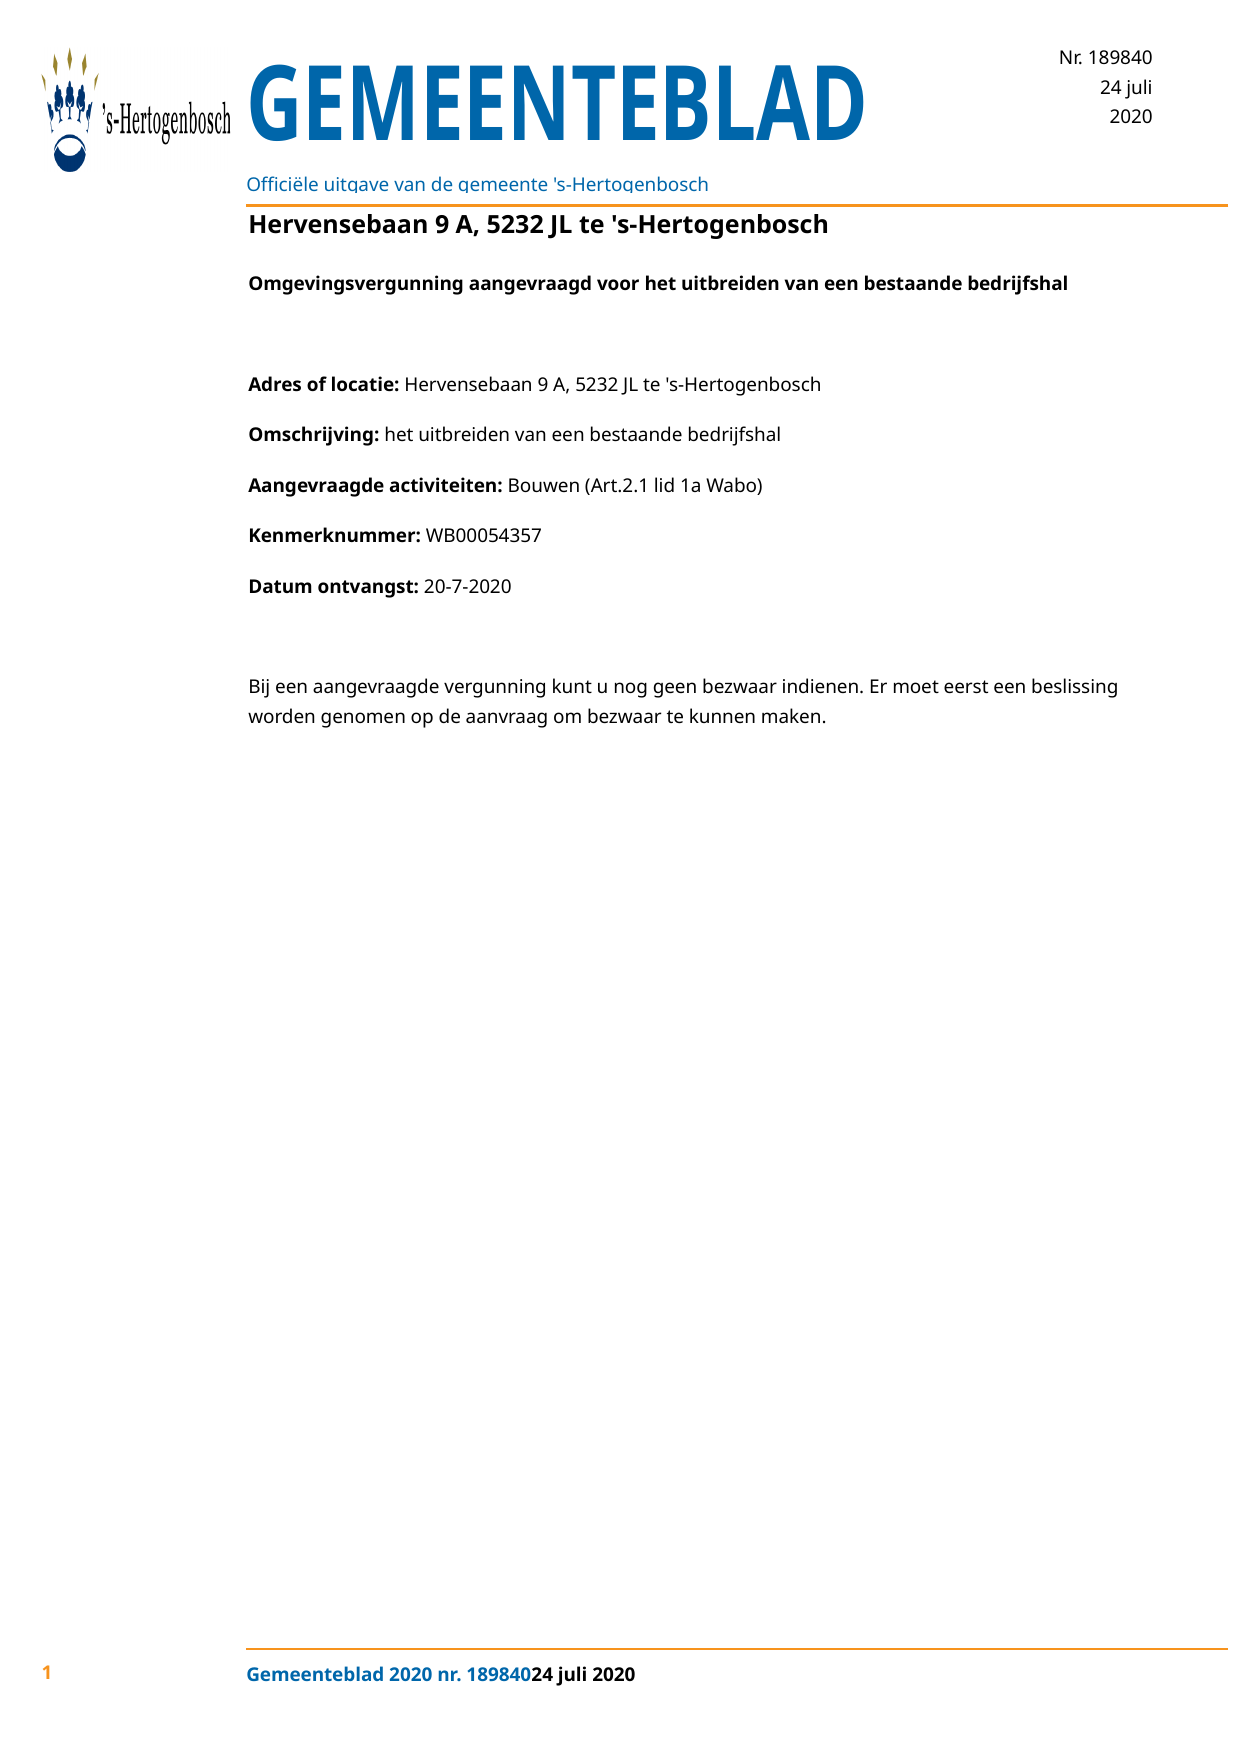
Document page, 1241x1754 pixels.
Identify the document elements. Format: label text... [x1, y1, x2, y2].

text Datum ontvangst: 20-7-2020 [248, 573, 1152, 598]
text Bij een aangevraagde vergunning kunt u nog geen bezwaar indienen. Er moet eerst een beslissing worden genomen op de aanvraag om bezwaar te kunnen maken. [248, 674, 1152, 729]
text Omgevingsvergunning aangevraagd voor het uitbreiden van een bestaande bedrijfshal [248, 270, 1152, 296]
text Kenmerknummer: WB00054357 [248, 522, 1152, 548]
text Omschrijving: het uitbreiden van een bestaande bedrijfshal [248, 422, 1152, 447]
text Hervensebaan 9 A, 5232 JL te 's-Hertogenbosch [248, 207, 1152, 241]
text Aangevraagde activiteiten: Bouwen (Art.2.1 lid 1a Wabo) [248, 472, 1152, 498]
text Adres of locatie: Hervensebaan 9 A, 5232 JL te 's-Hertogenbosch [248, 371, 1152, 397]
picture [41, 47, 231, 172]
